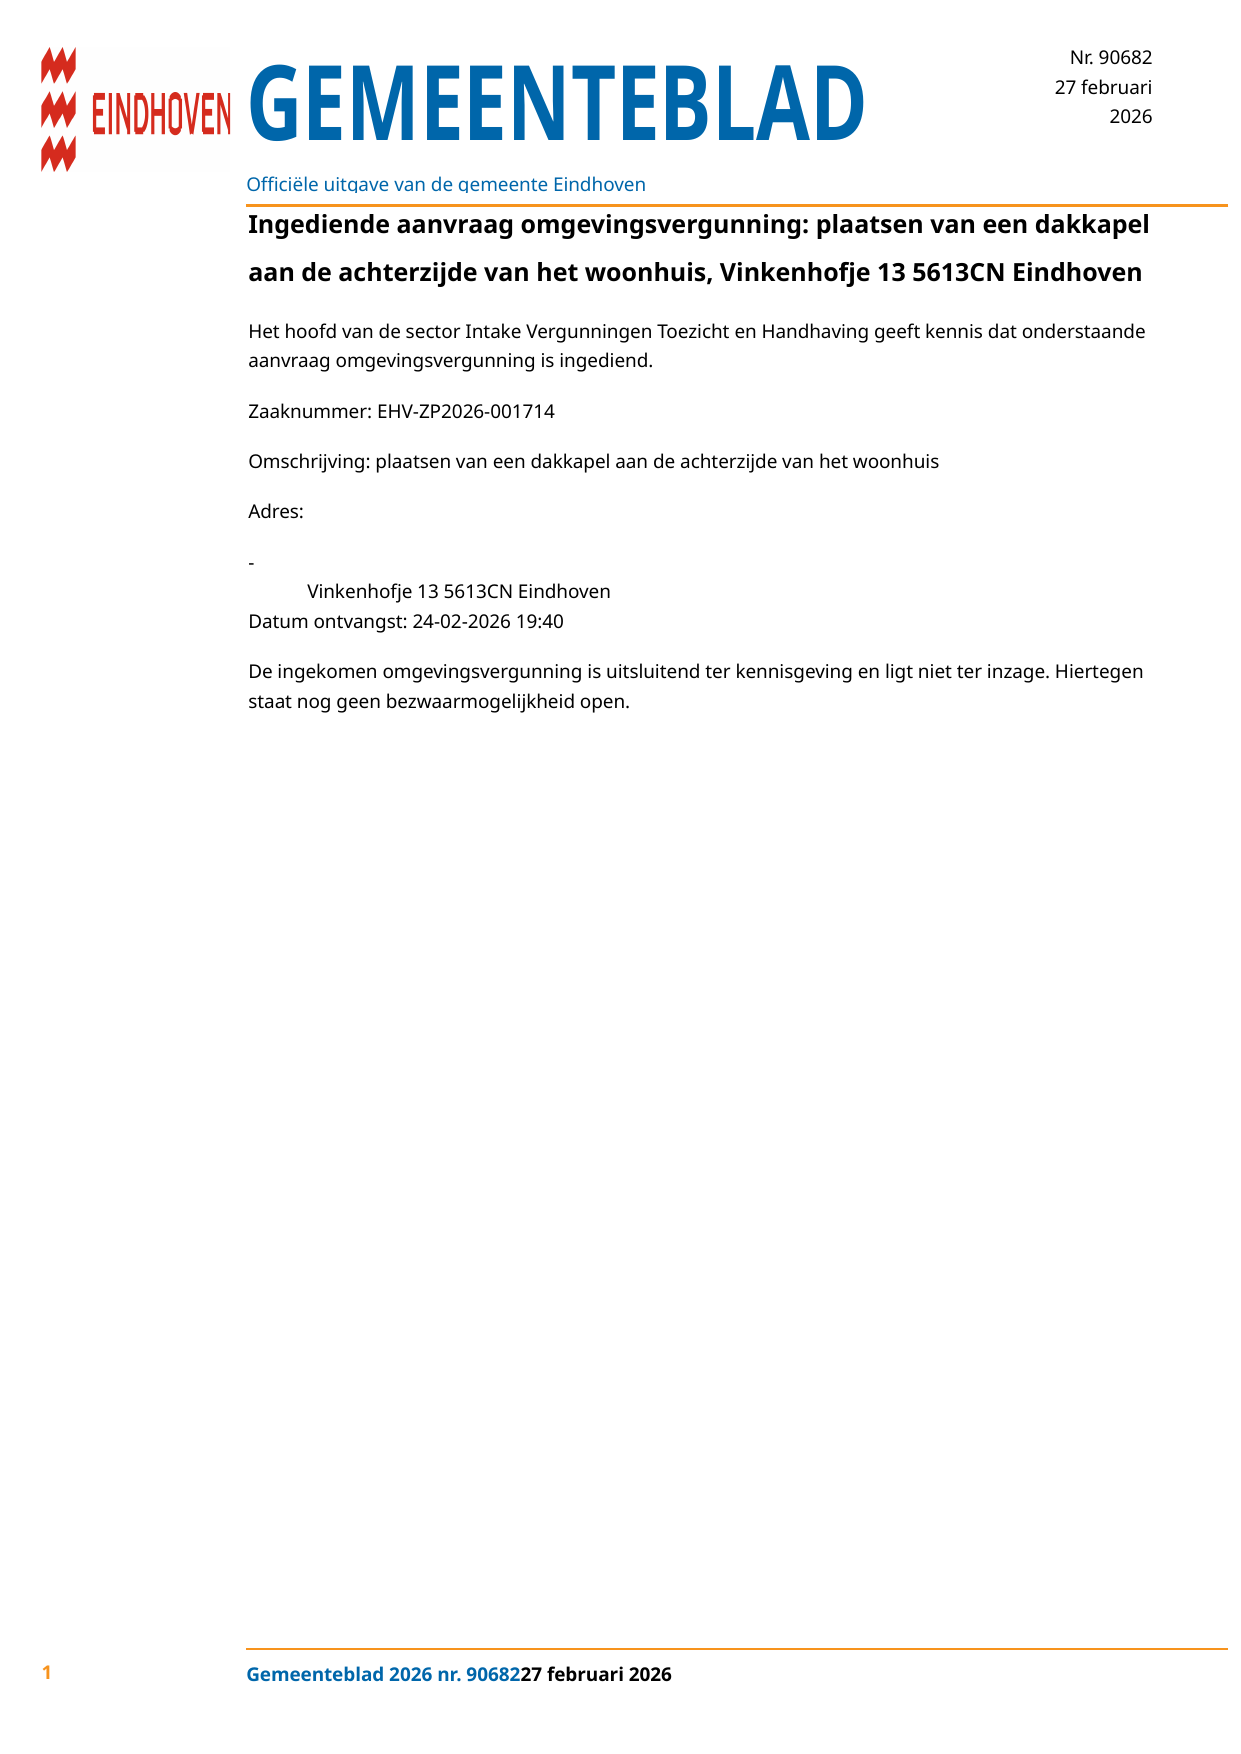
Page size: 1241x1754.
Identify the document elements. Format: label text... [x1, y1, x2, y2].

text Ingediende aanvraag omgevingsvergunning: plaatsen van een dakkapel aan de achterzijde van het woonhuis, Vinkenhofje 13 5613CN Eindhoven [248, 207, 1152, 288]
text Omschrijving: plaatsen van een dakkapel aan de achterzijde van het woonhuis [248, 448, 1152, 474]
text Het hoofd van de sector Intake Vergunningen Toezicht en Handhaving geeft kennis dat onderstaande aanvraag omgevingsvergunning is ingediend. [248, 318, 1152, 373]
picture [41, 47, 231, 172]
text Adres: [248, 499, 1152, 524]
text Datum ontvangst: 24-02-2026 19:40 [248, 608, 1152, 634]
text De ingekomen omgevingsvergunning is uitsluitend ter kennisgeving en ligt niet ter inzage. Hiertegen staat nog geen bezwaarmogelijkheid open. [248, 659, 1152, 714]
list Vinkenhofje 13 5613CN Eindhoven [248, 579, 1152, 604]
text Zaaknummer: EHV-ZP2026-001714 [248, 398, 1152, 424]
